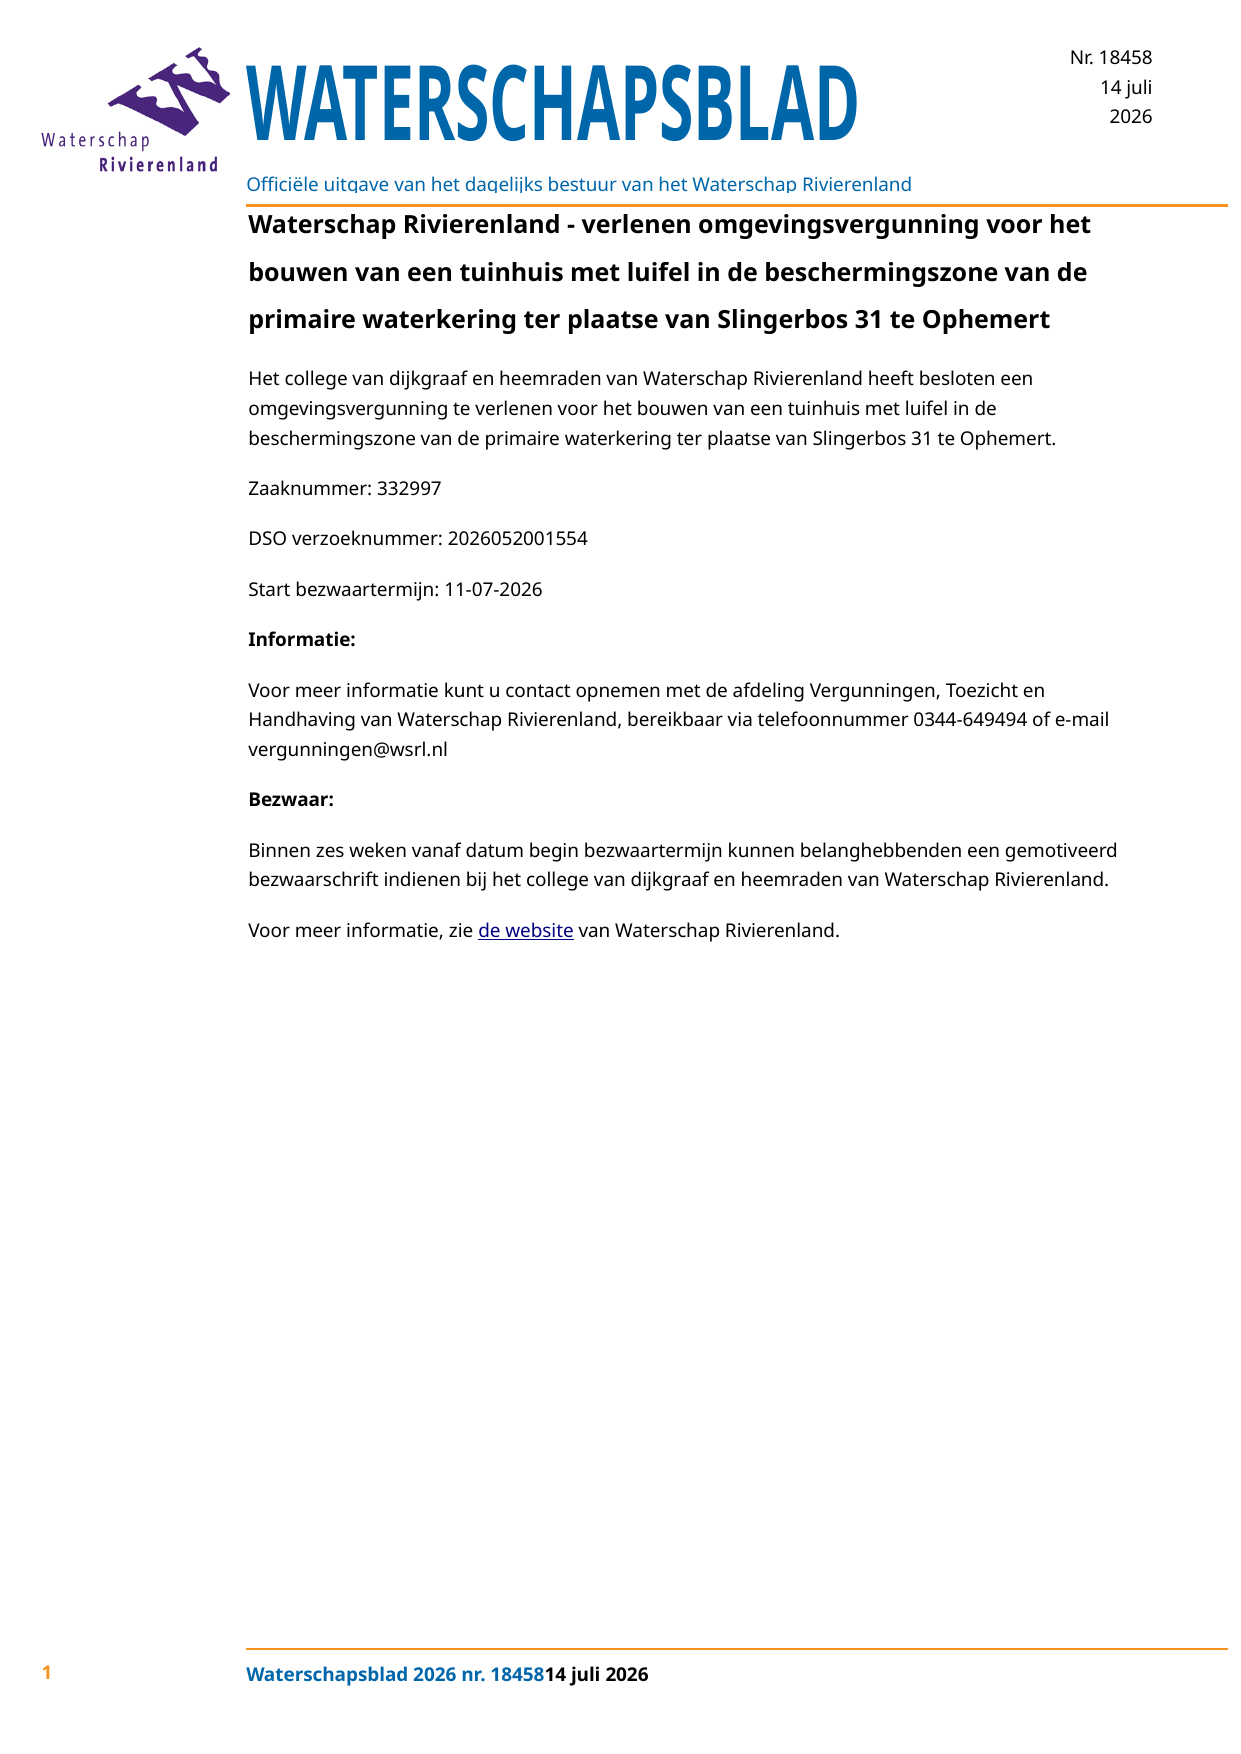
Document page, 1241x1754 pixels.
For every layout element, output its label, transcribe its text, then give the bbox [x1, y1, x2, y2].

text Bezwaar: [248, 786, 1152, 812]
text Informatie: [248, 626, 1152, 652]
text DSO verzoeknummer: 2026052001554 [248, 526, 1152, 551]
text Waterschap Rivierenland - verlenen omgevingsvergunning voor het bouwen van een tuinhuis met luifel in de beschermingszone van de primaire waterkering ter plaatse van Slingerbos 31 te Ophemert [248, 207, 1152, 336]
text Voor meer informatie kunt u contact opnemen met de afdeling Vergunningen, Toezicht en Handhaving van Waterschap Rivierenland, bereikbaar via telefoonnummer 0344-649494 of e-mail vergunningen@wsrl.nl [248, 677, 1152, 762]
text Binnen zes weken vanaf datum begin bezwaartermijn kunnen belanghebbenden een gemotiveerd bezwaarschrift indienen bij het college van dijkgraaf en heemraden van Waterschap Rivierenland. [248, 837, 1152, 892]
text Voor meer informatie, zie de website van Waterschap Rivierenland. [248, 917, 1152, 942]
text Start bezwaartermijn: 11-07-2026 [248, 576, 1152, 602]
text Het college van dijkgraaf en heemraden van Waterschap Rivierenland heeft besloten een omgevingsvergunning te verlenen voor het bouwen van een tuinhuis met luifel in de beschermingszone van de primaire waterkering ter plaatse van Slingerbos 31 te Ophemert. [248, 366, 1152, 450]
text Zaaknummer: 332997 [248, 475, 1152, 501]
picture [41, 47, 231, 172]
